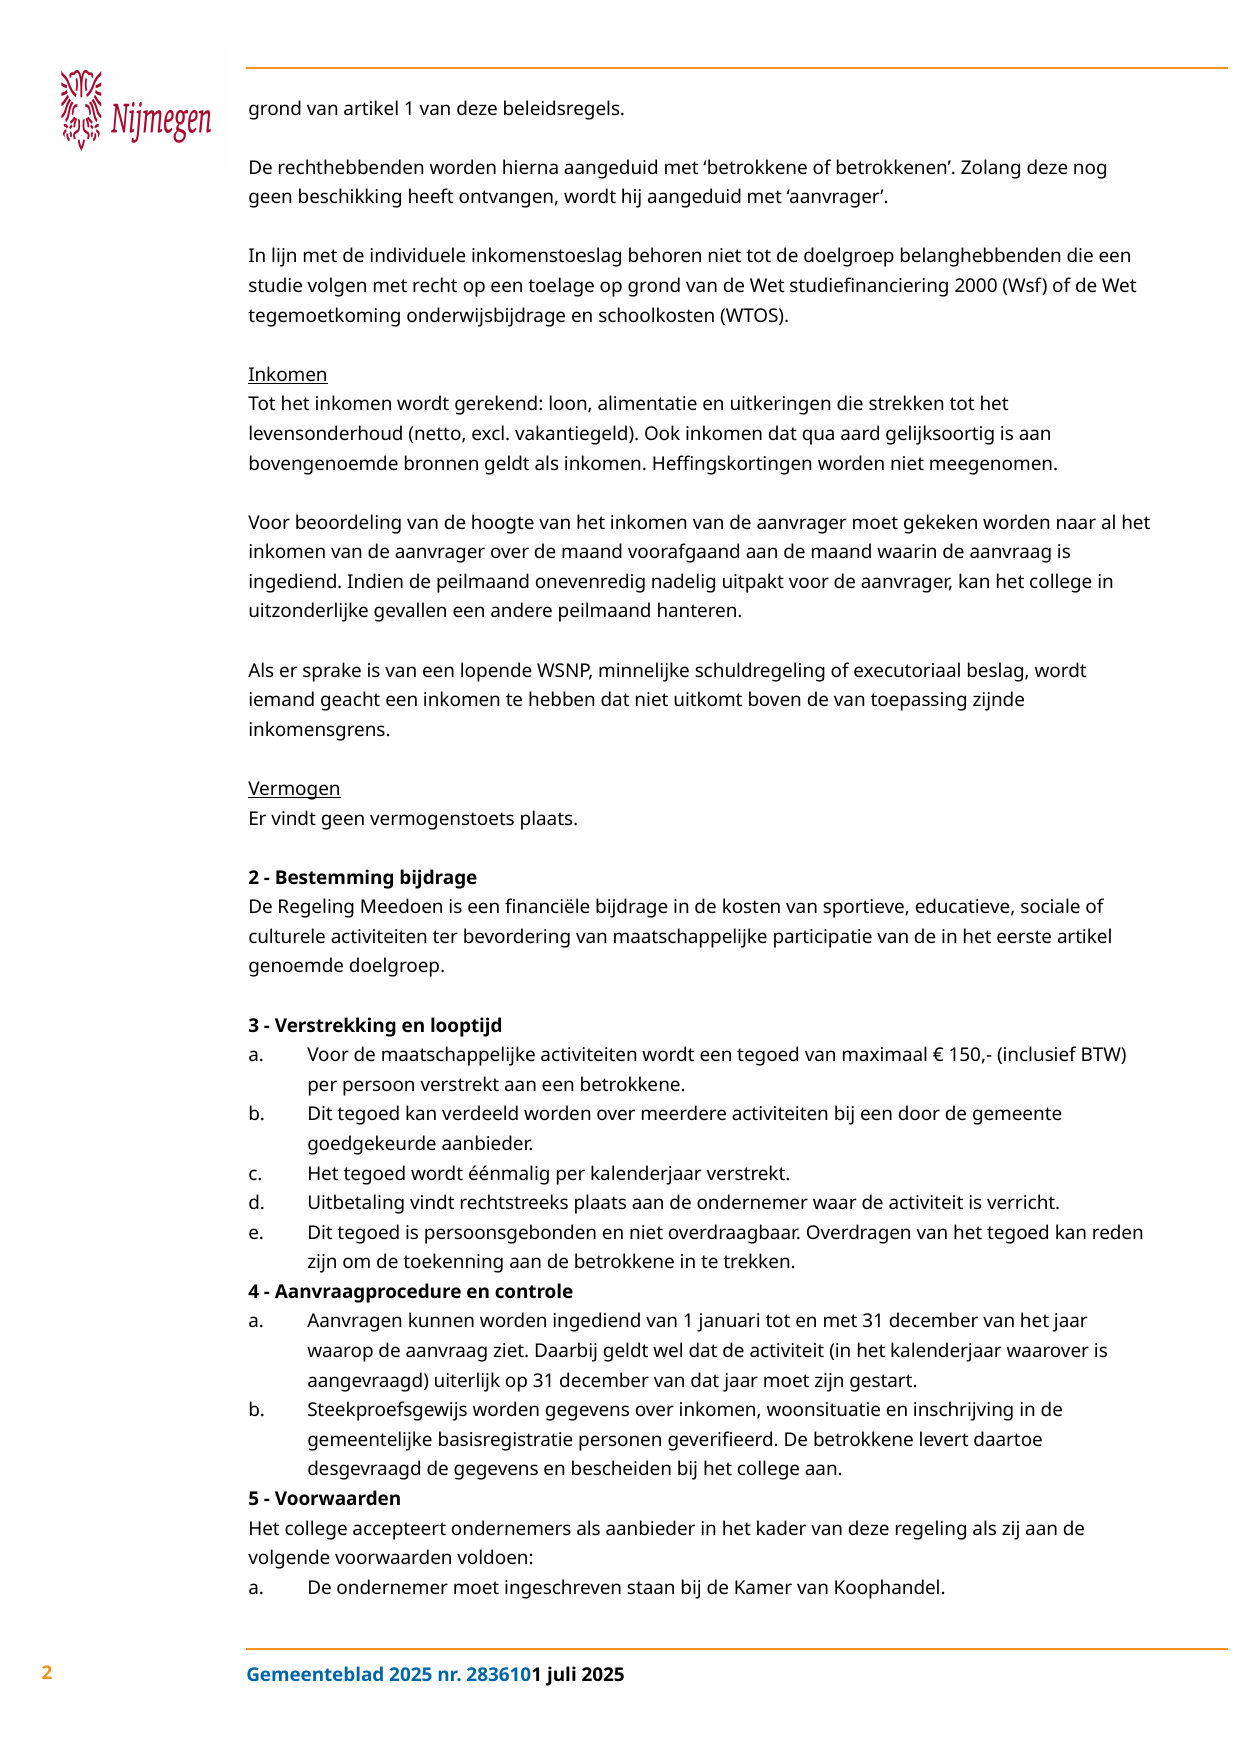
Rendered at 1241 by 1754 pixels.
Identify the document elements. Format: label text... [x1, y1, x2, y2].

list Het tegoed wordt éénmalig per kalenderjaar verstrekt. [248, 1160, 1152, 1186]
list Uitbetaling vindt rechtstreeks plaats aan de ondernemer waar de activiteit is verricht. [248, 1189, 1152, 1215]
text De rechthebbenden worden hierna aangeduid met ‘betrokkene of betrokkenen’. Zolang deze nog geen beschikking heeft ontvangen, wordt hij aangeduid met ‘aanvrager’. [248, 154, 1152, 209]
text Het college accepteert ondernemers als aanbieder in het kader van deze regeling als zij aan de volgende voorwaarden voldoen: [248, 1515, 1152, 1570]
text Er vindt geen vermogenstoets plaats. [248, 805, 1152, 831]
text In lijn met de individuele inkomenstoeslag behoren niet tot de doelgroep belanghebbenden die een studie volgen met recht op een toelage op grond van de Wet studiefinanciering 2000 (Wsf) of de Wet tegemoetkoming onderwijsbijdrage en schoolkosten (WTOS). [248, 243, 1152, 328]
list Steekproefsgewijs worden gegevens over inkomen, woonsituatie en inschrijving in de gemeentelijke basisregistratie personen geverifieerd. De betrokkene levert daartoe desgevraagd de gegevens en bescheiden bij het college aan. [248, 1396, 1152, 1481]
list Dit tegoed is persoonsgebonden en niet overdraagbaar. Overdragen van het tegoed kan reden zijn om de toekenning aan de betrokkene in te trekken. [248, 1219, 1152, 1274]
text Vermogen [248, 775, 1152, 801]
text 2 - Bestemming bijdrage [248, 864, 1152, 890]
text De Regeling Meedoen is een financiële bijdrage in de kosten van sportieve, educatieve, sociale of culturele activiteiten ter bevordering van maatschappelijke participatie van de in het eerste artikel genoemde doelgroep. [248, 893, 1152, 978]
text Tot het inkomen wordt gerekend: loon, alimentatie en uitkeringen die strekken tot het levensonderhoud (netto, excl. vakantiegeld). Ook inkomen dat qua aard gelijksoortig is aan bovengenoemde bronnen geldt als inkomen. Heffingskortingen worden niet meegenomen. [248, 391, 1152, 476]
text grond van artikel 1 van deze beleidsregels. [248, 95, 1152, 121]
list Dit tegoed kan verdeeld worden over meerdere activiteiten bij een door de gemeente goedgekeurde aanbieder. [248, 1101, 1152, 1156]
text 4 - Aanvraagprocedure en controle [248, 1278, 1152, 1304]
list Aanvragen kunnen worden ingediend van 1 januari tot en met 31 december van het jaar waarop de aanvraag ziet. Daarbij geldt wel dat de activiteit (in het kalenderjaar waarover is aangevraagd) uiterlijk op 31 december van dat jaar moet zijn gestart. [248, 1308, 1152, 1393]
text 3 - Verstrekking en looptijd [248, 1012, 1152, 1038]
picture [41, 47, 231, 172]
text Inkomen [248, 361, 1152, 387]
text Voor beoordeling van de hoogte van het inkomen van de aanvrager moet gekeken worden naar al het inkomen van de aanvrager over de maand voorafgaand aan de maand waarin de aanvraag is ingediend. Indien de peilmaand onevenredig nadelig uitpakt voor de aanvrager, kan het college in uitzonderlijke gevallen een andere peilmaand hanteren. [248, 509, 1152, 623]
text 5 - Voorwaarden [248, 1485, 1152, 1511]
list De ondernemer moet ingeschreven staan bij de Kamer van Koophandel. [248, 1574, 1152, 1600]
text Als er sprake is van een lopende WSNP, minnelijke schuldregeling of executoriaal beslag, wordt iemand geacht een inkomen te hebben dat niet uitkomt boven de van toepassing zijnde inkomensgrens. [248, 657, 1152, 742]
list Voor de maatschappelijke activiteiten wordt een tegoed van maximaal € 150,- (inclusief BTW) per persoon verstrekt aan een betrokkene. [248, 1041, 1152, 1097]
